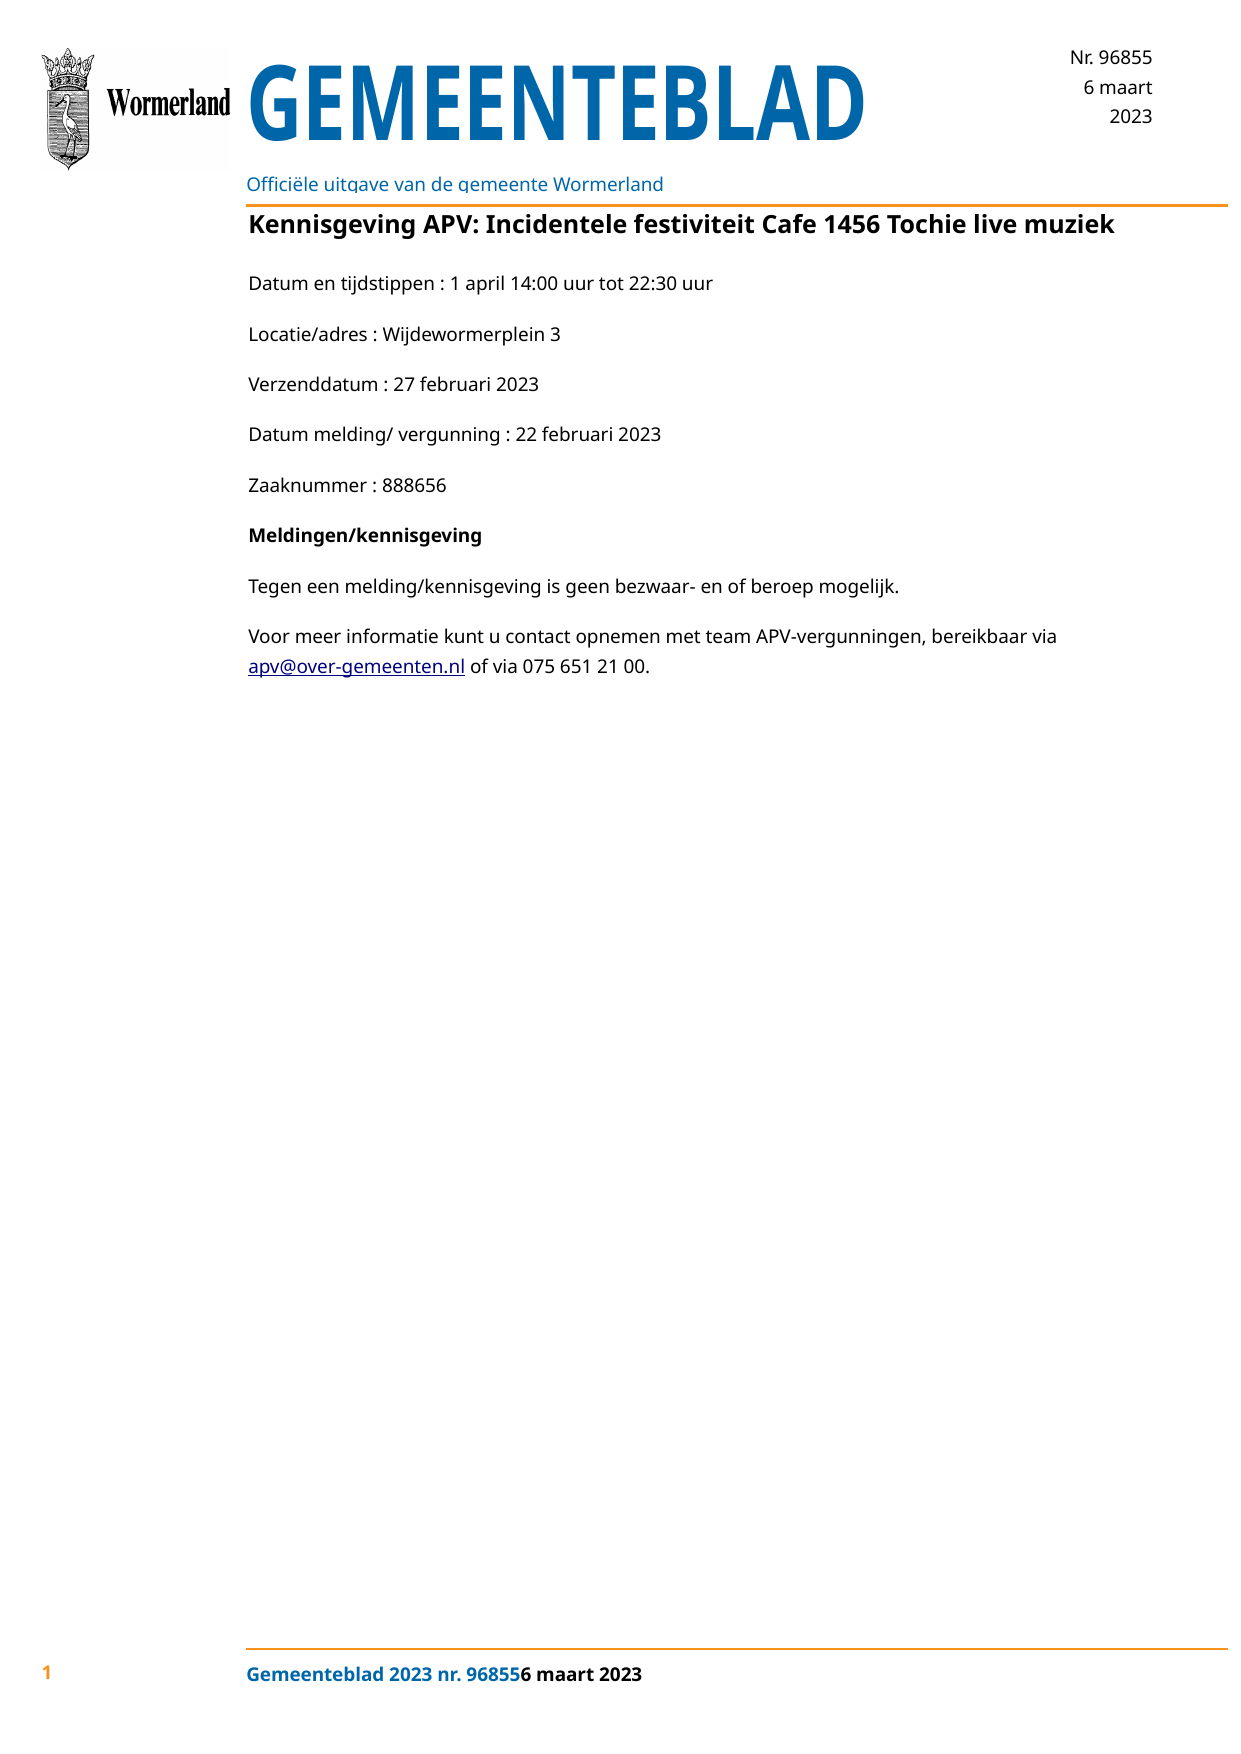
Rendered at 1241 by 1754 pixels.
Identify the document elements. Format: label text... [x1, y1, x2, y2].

text Zaaknummer : 888656 [248, 472, 1152, 498]
text Datum en tijdstippen : 1 april 14:00 uur tot 22:30 uur [248, 270, 1152, 296]
text Locatie/adres : Wijdewormerplein 3 [248, 321, 1152, 346]
text Meldingen/kennisgeving [248, 522, 1152, 548]
picture [41, 47, 231, 172]
text Voor meer informatie kunt u contact opnemen met team APV-vergunningen, bereikbaar via apv@over-gemeenten.nl of via 075 651 21 00. [248, 623, 1152, 678]
text Verzenddatum : 27 februari 2023 [248, 371, 1152, 397]
text Datum melding/ vergunning : 22 februari 2023 [248, 422, 1152, 447]
text Tegen een melding/kennisgeving is geen bezwaar- en of beroep mogelijk. [248, 573, 1152, 598]
text Kennisgeving APV: Incidentele festiviteit Cafe 1456 Tochie live muziek [248, 207, 1152, 241]
